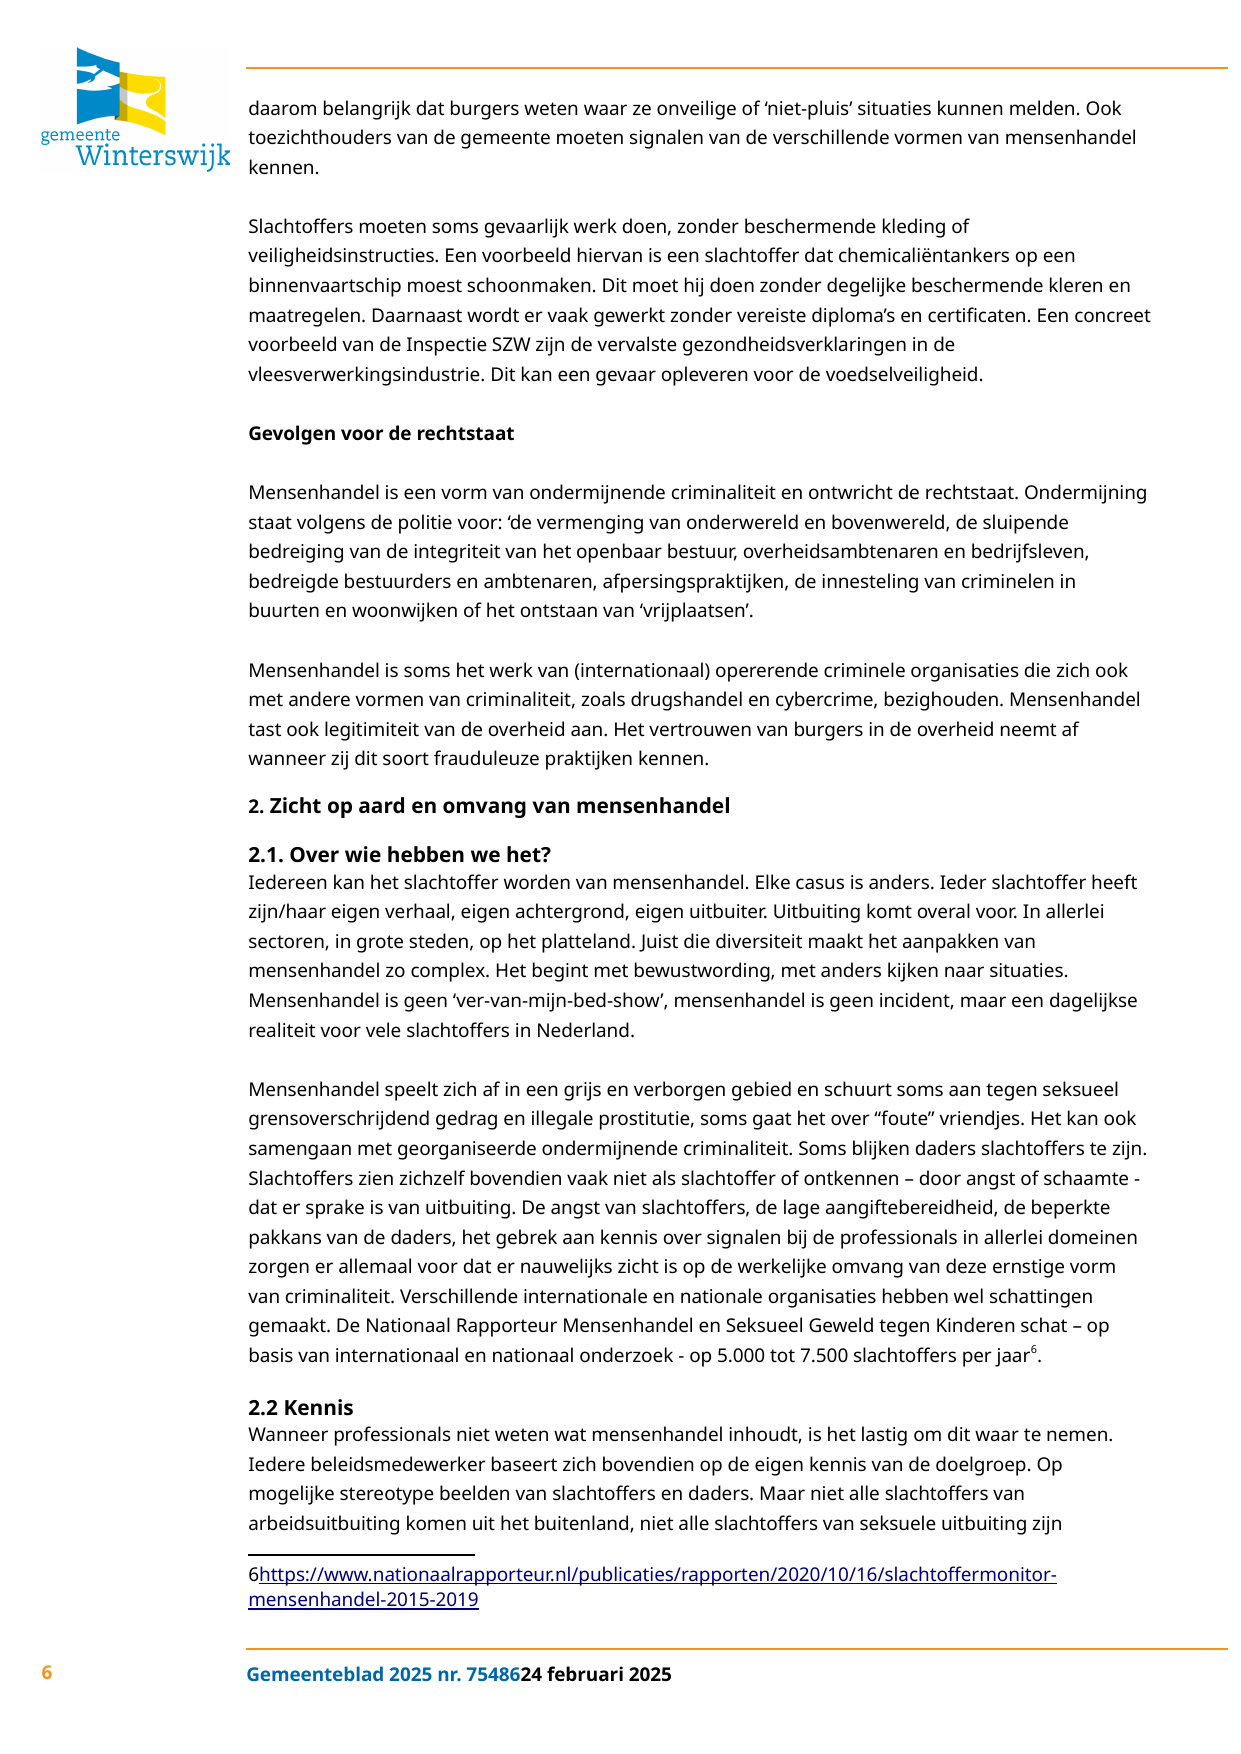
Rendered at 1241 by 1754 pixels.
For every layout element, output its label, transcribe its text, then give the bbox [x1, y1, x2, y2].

text 2. Zicht op aard en omvang van mensenhandel [248, 791, 1152, 820]
picture [41, 47, 231, 172]
text 2.1. Over wie hebben we het? [248, 841, 1152, 869]
text Iedereen kan het slachtoffer worden van mensenhandel. Elke casus is anders. Ieder slachtoffer heeft zijn/haar eigen verhaal, eigen achtergrond, eigen uitbuiter. Uitbuiting komt overal voor. In allerlei sectoren, in grote steden, op het platteland. Juist die diversiteit maakt het aanpakken van mensenhandel zo complex. Het begint met bewustwording, met anders kijken naar situaties. Mensenhandel is geen ‘ver-van-mijn-bed-show’, mensenhandel is geen incident, maar een dagelijkse realiteit voor vele slachtoffers in Nederland. [248, 869, 1152, 1043]
text 2.2 Kennis [248, 1393, 1152, 1421]
text Gevolgen voor de rechtstaat [248, 420, 1152, 446]
text Mensenhandel is een vorm van ondermijnende criminaliteit en ontwricht de rechtstaat. Ondermijning staat volgens de politie voor: ‘de vermenging van onderwereld en bovenwereld, de sluipende bedreiging van de integriteit van het openbaar bestuur, overheidsambtenaren en bedrijfsleven, bedreigde bestuurders en ambtenaren, afpersingspraktijken, de innesteling van criminelen in buurten en woonwijken of het ontstaan van ‘vrijplaatsen’. [248, 479, 1152, 623]
text Slachtoffers moeten soms gevaarlijk werk doen, zonder beschermende kleding of veiligheidsinstructies. Een voorbeeld hiervan is een slachtoffer dat chemicaliëntankers op een binnenvaartschip moest schoonmaken. Dit moet hij doen zonder degelijke beschermende kleren en maatregelen. Daarnaast wordt er vaak gewerkt zonder vereiste diploma’s en certificaten. Een concreet voorbeeld van de Inspectie SZW zijn de vervalste gezondheidsverklaringen in de vleesverwerkingsindustrie. Dit kan een gevaar opleveren voor de voedselveiligheid. [248, 213, 1152, 387]
text Wanneer professionals niet weten wat mensenhandel inhoudt, is het lastig om dit waar te nemen. Iedere beleidsmedewerker baseert zich bovendien op de eigen kennis van de doelgroep. Op mogelijke stereotype beelden van slachtoffers en daders. Maar niet alle slachtoffers van arbeidsuitbuiting komen uit het buitenland, niet alle slachtoffers van seksuele uitbuiting zijn [248, 1421, 1152, 1536]
text daarom belangrijk dat burgers weten waar ze onveilige of ‘niet-pluis’ situaties kunnen melden. Ook toezichthouders van de gemeente moeten signalen van de verschillende vormen van mensenhandel kennen. [248, 95, 1152, 180]
text Mensenhandel is soms het werk van (internationaal) opererende criminele organisaties die zich ook met andere vormen van criminaliteit, zoals drugshandel en cybercrime, bezighouden. Mensenhandel tast ook legitimiteit van de overheid aan. Het vertrouwen van burgers in de overheid neemt af wanneer zij dit soort frauduleuze praktijken kennen. [248, 657, 1152, 771]
text https://www.nationaalrapporteur.nl/publicaties/rapporten/2020/10/16/slachtoffermonitor-mensenhandel-2015-2019 [248, 1561, 1152, 1612]
picture [225, 153, 231, 162]
text Mensenhandel speelt zich af in een grijs en verborgen gebied en schuurt soms aan tegen seksueel grensoverschrijdend gedrag en illegale prostitutie, soms gaat het over “foute” vriendjes. Het kan ook samengaan met georganiseerde ondermijnende criminaliteit. Soms blijken daders slachtoffers te zijn. Slachtoffers zien zichzelf bovendien vaak niet als slachtoffer of ontkennen – door angst of schaamte - dat er sprake is van uitbuiting. De angst van slachtoffers, de lage aangiftebereidheid, de beperkte pakkans van de daders, het gebrek aan kennis over signalen bij de professionals in allerlei domeinen zorgen er allemaal voor dat er nauwelijks zicht is op de werkelijke omvang van deze ernstige vorm van criminaliteit. Verschillende internationale en nationale organisaties hebben wel schattingen gemaakt. De Nationaal Rapporteur Mensenhandel en Seksueel Geweld tegen Kinderen schat – op basis van internationaal en nationaal onderzoek - op 5.000 tot 7.500 slachtoffers per jaar. [248, 1076, 1152, 1368]
